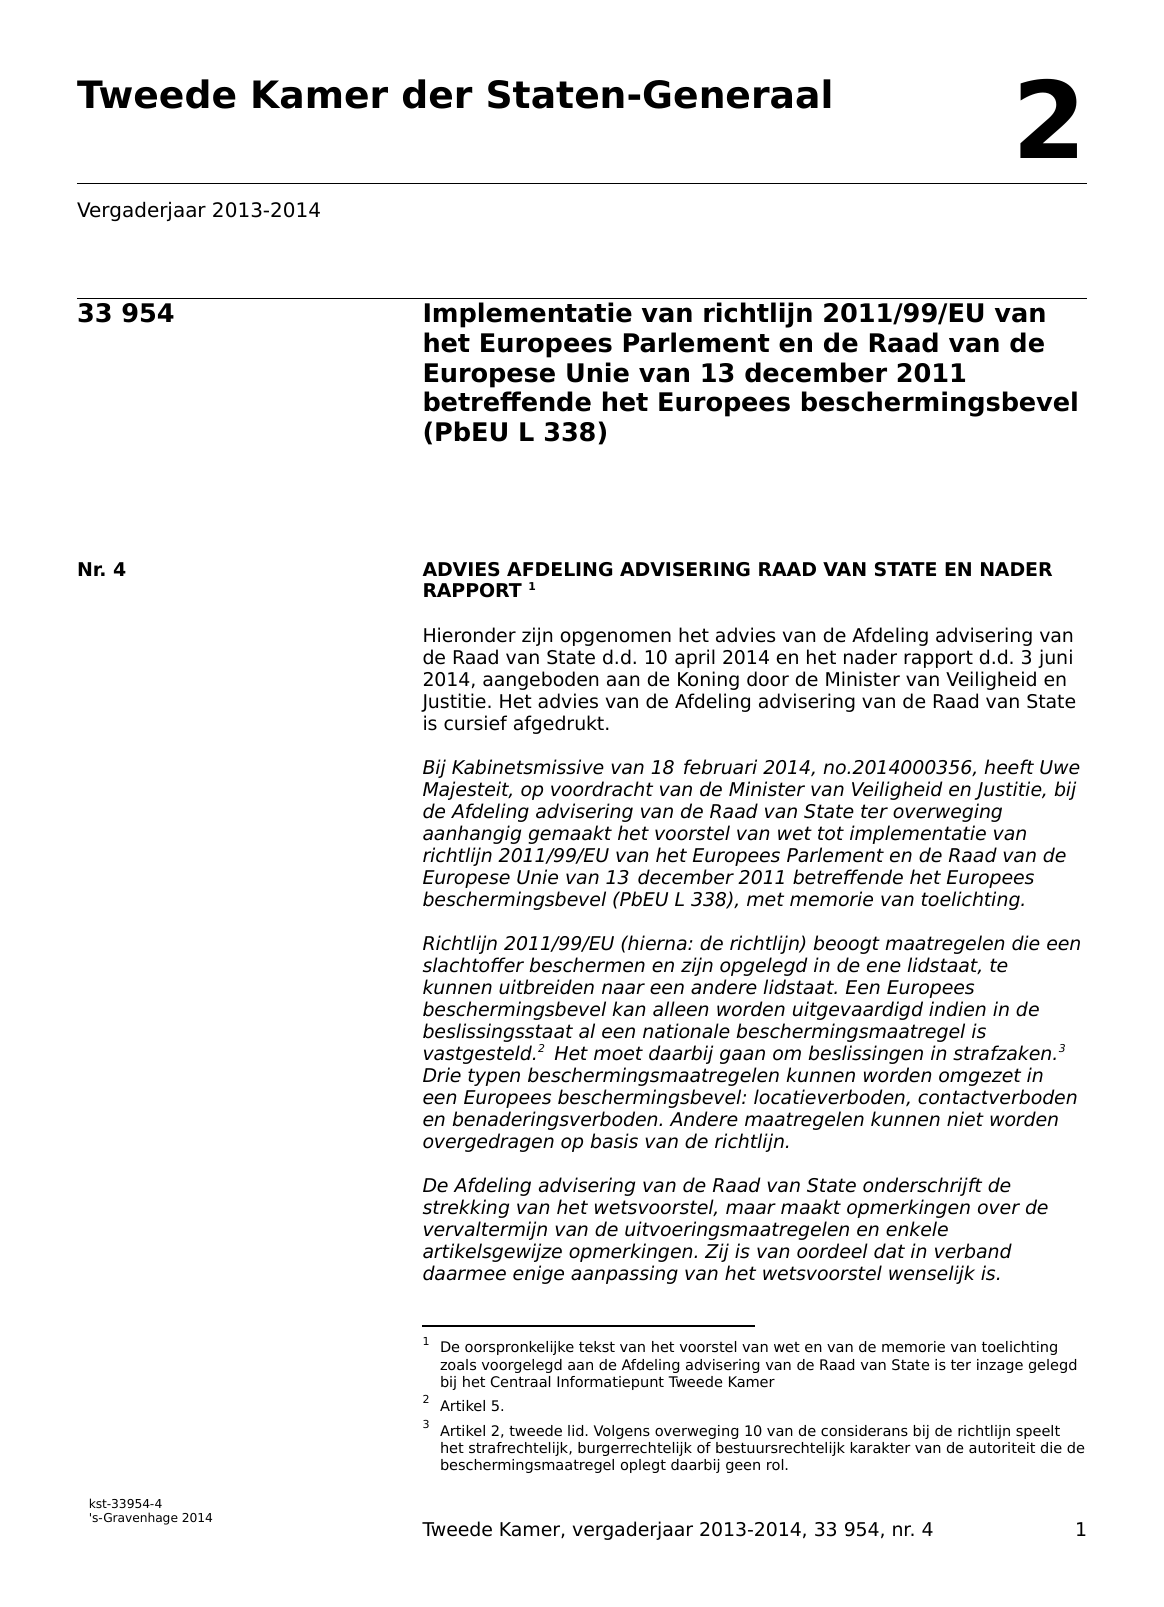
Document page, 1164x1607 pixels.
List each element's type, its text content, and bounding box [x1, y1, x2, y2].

text kst-33954-4 [88, 1497, 323, 1511]
text Richtlijn 2011/99/EU (hierna: de richtlijn) beoogt maatregelen die een slachtoffer beschermen en zijn opgelegd in de ene lidstaat, te kunnen uitbreiden naar een andere lidstaat. Een Europees beschermingsbevel kan alleen worden uitgevaardigd indien in de beslissingsstaat al een nationale beschermingsmaatregel is vastgesteld. Het moet daarbij gaan om beslissingen in strafzaken. Drie typen beschermingsmaatregelen kunnen worden omgezet in een Europees beschermingsbevel: locatieverboden, contactverboden en benaderingsverboden. Andere maatregelen kunnen niet worden overgedragen op basis van de richtlijn. [422, 933, 1087, 1152]
subtitle Nr. 4 ADVIES AFDELING ADVISERING RAAD VAN STATE EN NADER RAPPORT [77, 558, 1087, 602]
text De Afdeling advisering van de Raad van State onderschrijft de strekking van het wetsvoorstel, maar maakt opmerkingen over de vervaltermijn van de uitvoeringsmaatregelen en enkele artikelsgewijze opmerkingen. Zij is van oordeel dat in verband daarmee enige aanpassing van het wetsvoorstel wenselijk is. [422, 1175, 1087, 1284]
table_cell Vergaderjaar 2013-2014 [77, 184, 1087, 298]
text Artikel 2, tweede lid. Volgens overweging 10 van de considerans bij de richtlijn speelt het strafrechtelijk, burgerrechtelijk of bestuursrechtelijk karakter van de autoriteit die de beschermingsmaatregel oplegt daarbij geen rol. [422, 1418, 1087, 1474]
text 's-Gravenhage 2014 [88, 1511, 323, 1525]
table_header Tweede Kamer der Staten-Generaal [77, 59, 886, 183]
table_header 2 [886, 59, 1087, 183]
text Artikel 5. [422, 1393, 1087, 1416]
text Hieronder zijn opgenomen het advies van de Afdeling advisering van de Raad van State d.d. 10 april 2014 en het nader rapport d.d. 3 juni 2014, aangeboden aan de Koning door de Minister van Veiligheid en Justitie. Het advies van de Afdeling advisering van de Raad van State is cursief afgedrukt. [422, 624, 1087, 734]
text Bij Kabinetsmissive van 18 februari 2014, no.2014000356, heeft Uwe Majesteit, op voordracht van de Minister van Veiligheid en Justitie, bij de Afdeling advisering van de Raad van State ter overweging aanhangig gemaakt het voorstel van wet tot implementatie van richtlijn 2011/99/EU van het Europees Parlement en de Raad van de Europese Unie van 13 december 2011 betreffende het Europees beschermingsbevel (PbEU L 338), met memorie van toelichting. [422, 757, 1087, 911]
subtitle 33 954 Implementatie van richtlijn 2011/99/EU van het Europees Parlement en de Raad van de Europese Unie van 13 december 2011 betreffende het Europees beschermingsbevel (PbEU L 338) [77, 299, 1087, 447]
text De oorspronkelijke tekst van het voorstel van wet en van de memorie van toelichting zoals voorgelegd aan de Afdeling advisering van de Raad van State is ter inzage gelegd bij het Centraal Informatiepunt Tweede Kamer [422, 1335, 1087, 1391]
